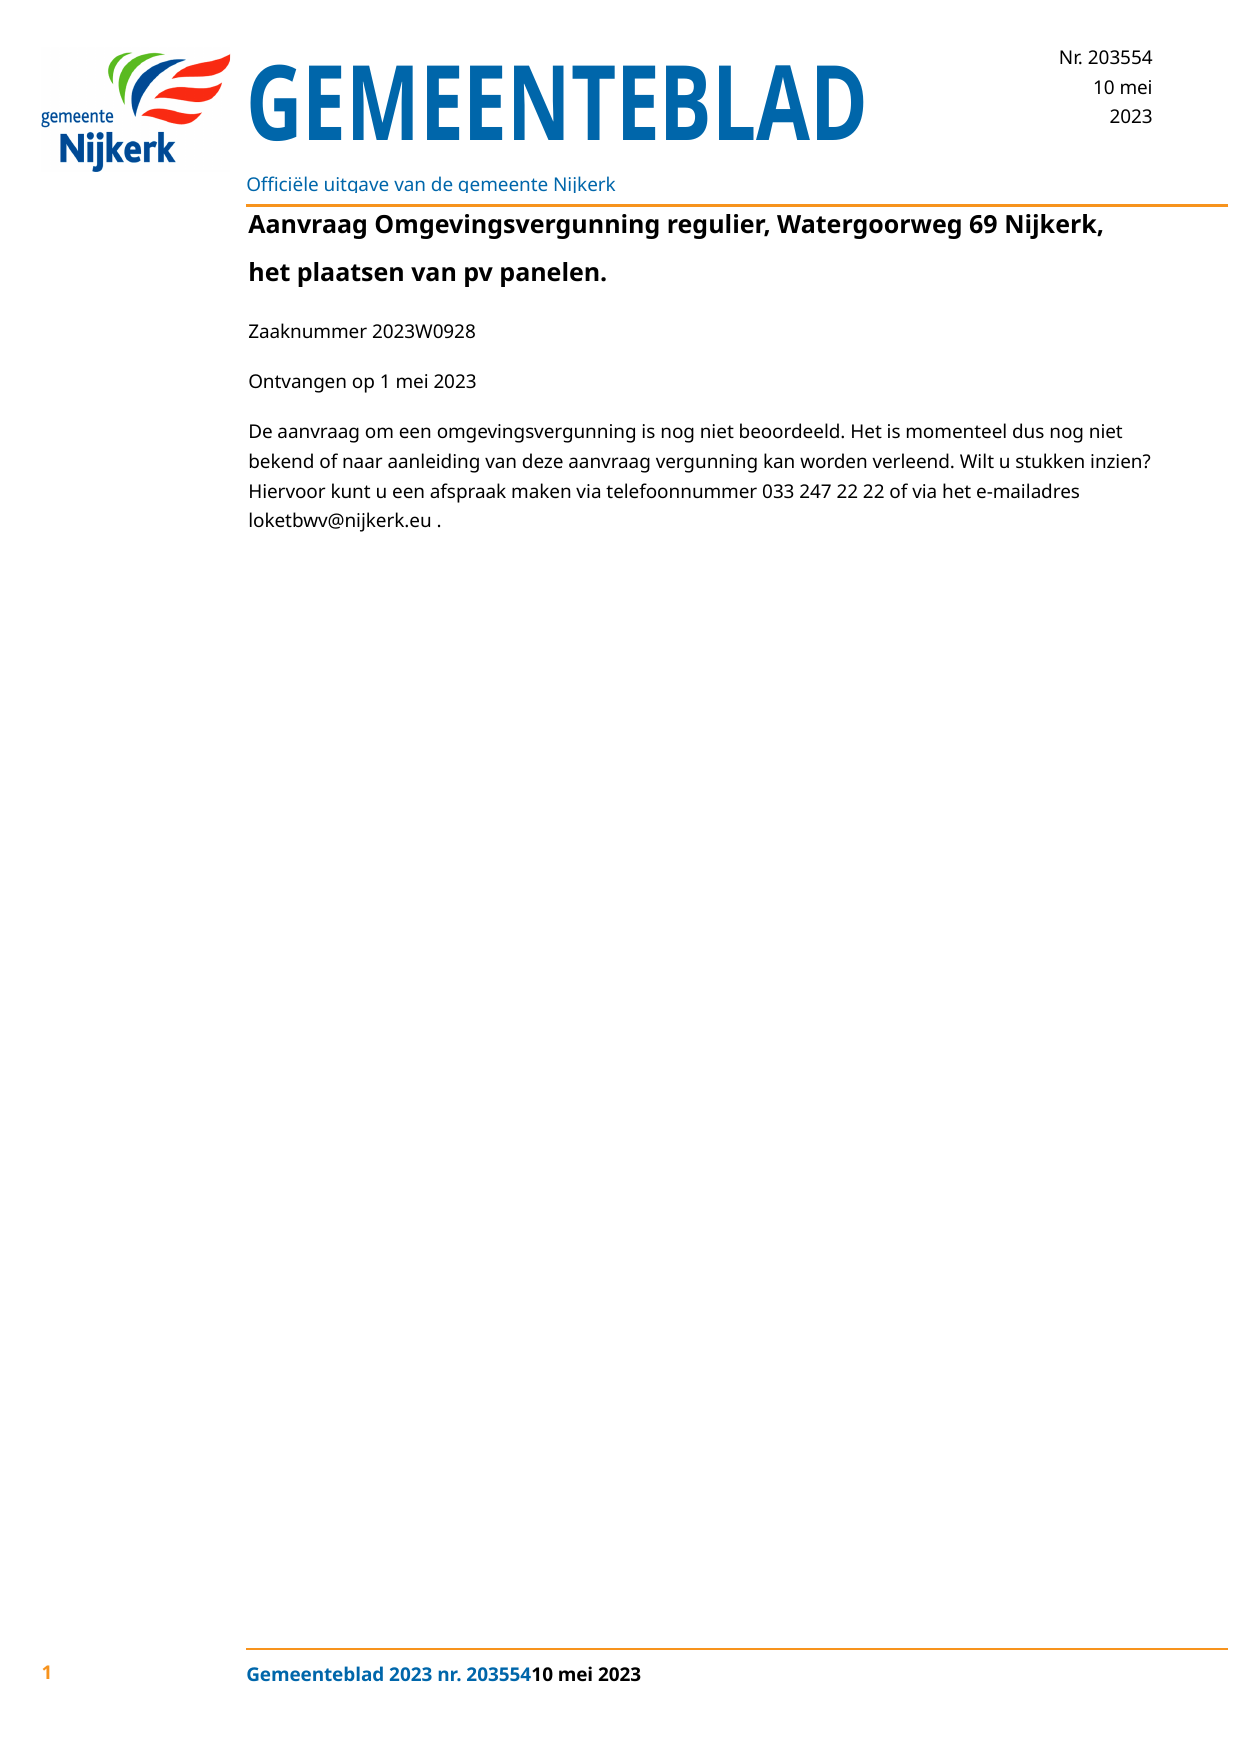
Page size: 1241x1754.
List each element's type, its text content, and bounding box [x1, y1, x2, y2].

text De aanvraag om een omgevingsvergunning is nog niet beoordeeld. Het is momenteel dus nog niet bekend of naar aanleiding van deze aanvraag vergunning kan worden verleend. Wilt u stukken inzien? Hiervoor kunt u een afspraak maken via telefoonnummer 033 247 22 22 of via het e-mailadres loketbwv@nijkerk.eu . [248, 419, 1152, 533]
text Zaaknummer 2023W0928 [248, 318, 1152, 344]
text Ontvangen op 1 mei 2023 [248, 368, 1152, 394]
text Aanvraag Omgevingsvergunning regulier, Watergoorweg 69 Nijkerk, het plaatsen van pv panelen. [248, 207, 1152, 288]
picture [41, 47, 231, 172]
